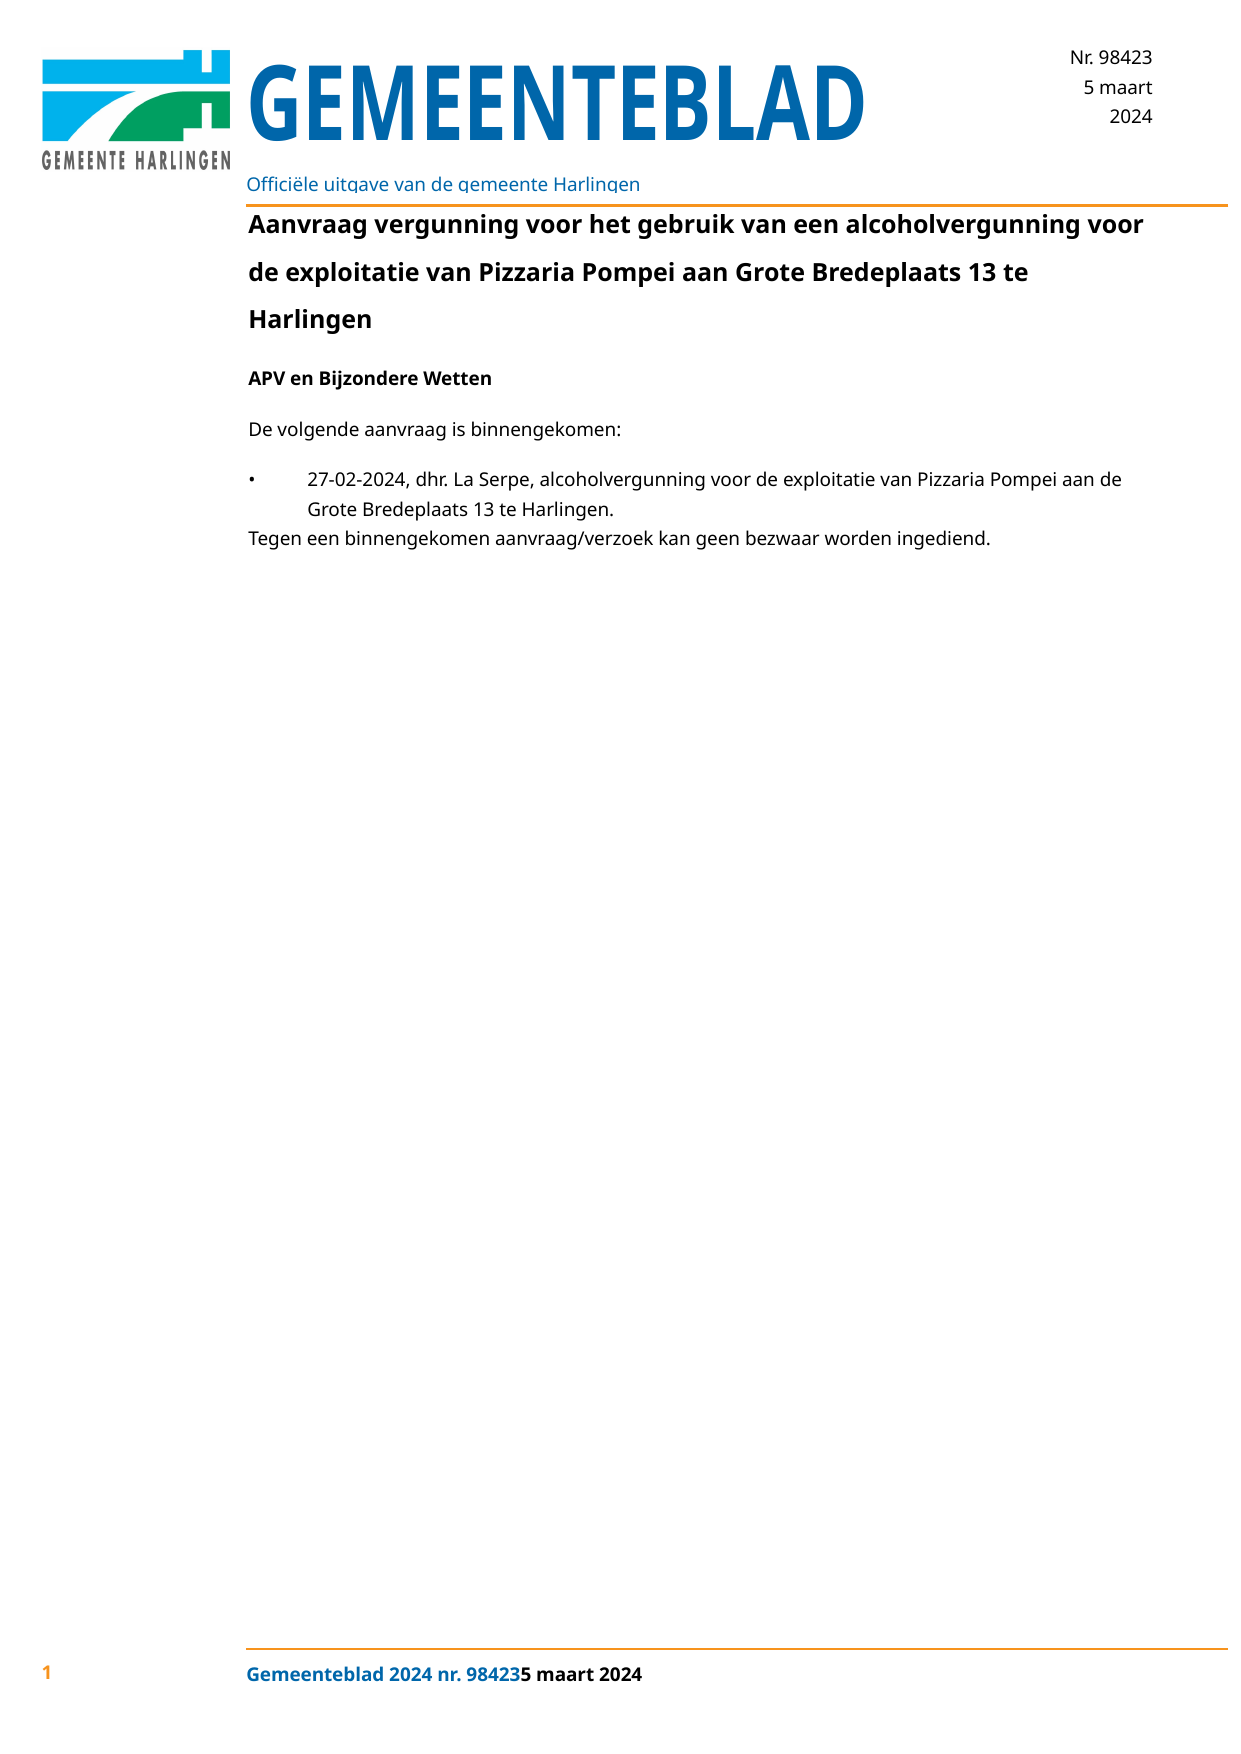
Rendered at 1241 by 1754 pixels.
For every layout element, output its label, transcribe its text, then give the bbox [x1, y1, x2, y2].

text APV en Bijzondere Wetten [248, 366, 1152, 391]
picture [41, 47, 231, 172]
list 27-02-2024, dhr. La Serpe, alcoholvergunning voor de exploitatie van Pizzaria Pompei aan de Grote Bredeplaats 13 te Harlingen. [248, 466, 1152, 522]
text Aanvraag vergunning voor het gebruik van een alcoholvergunning voor de exploitatie van Pizzaria Pompei aan Grote Bredeplaats 13 te Harlingen [248, 207, 1152, 336]
text Tegen een binnengekomen aanvraag/verzoek kan geen bezwaar worden ingediend. [248, 526, 1152, 551]
text De volgende aanvraag is binnengekomen: [248, 416, 1152, 442]
